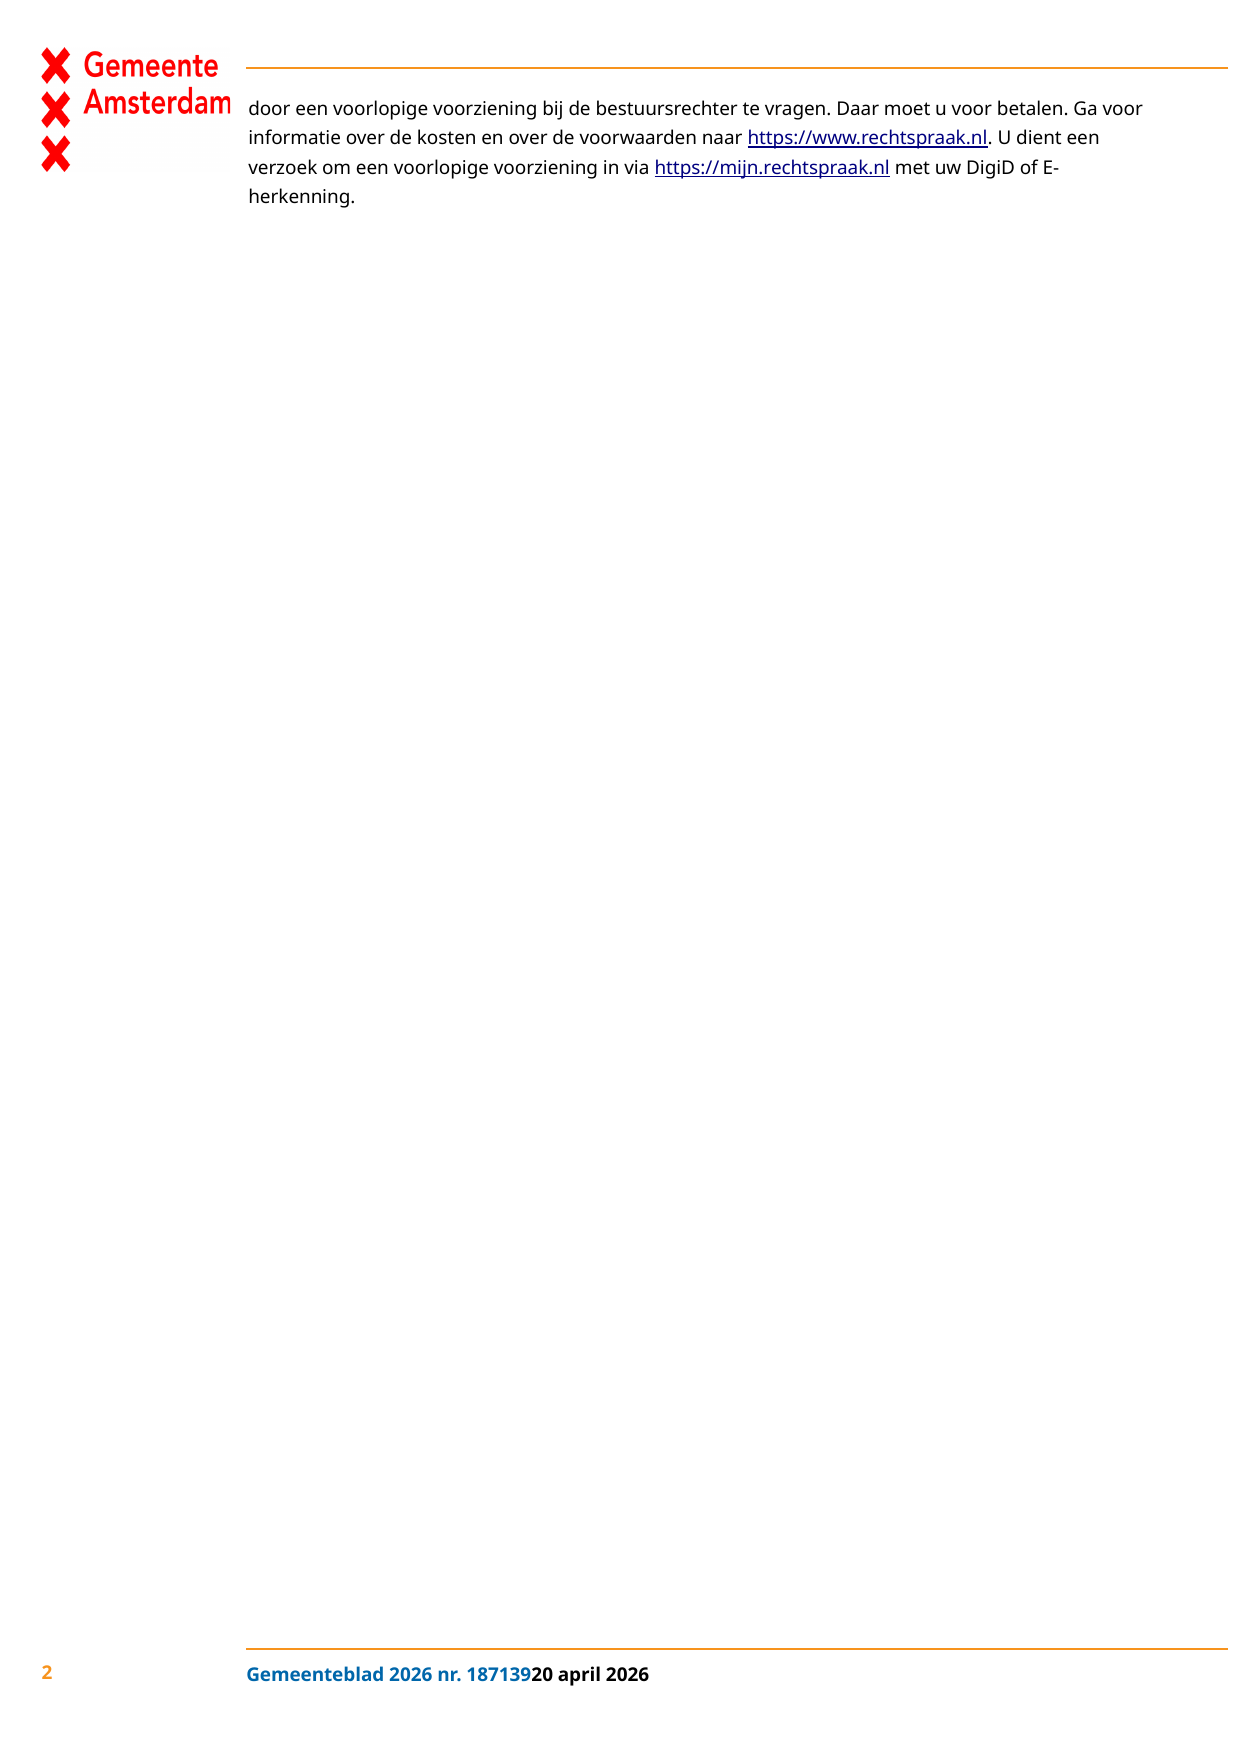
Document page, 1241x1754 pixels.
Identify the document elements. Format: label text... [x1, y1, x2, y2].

text door een voorlopige voorziening bij de bestuursrechter te vragen. Daar moet u voor betalen. Ga voor informatie over de kosten en over de voorwaarden naar https://www.rechtspraak.nl. U dient een verzoek om een voorlopige voorziening in via https://mijn.rechtspraak.nl met uw DigiD of E-herkenning. [248, 95, 1152, 209]
picture [41, 47, 231, 172]
